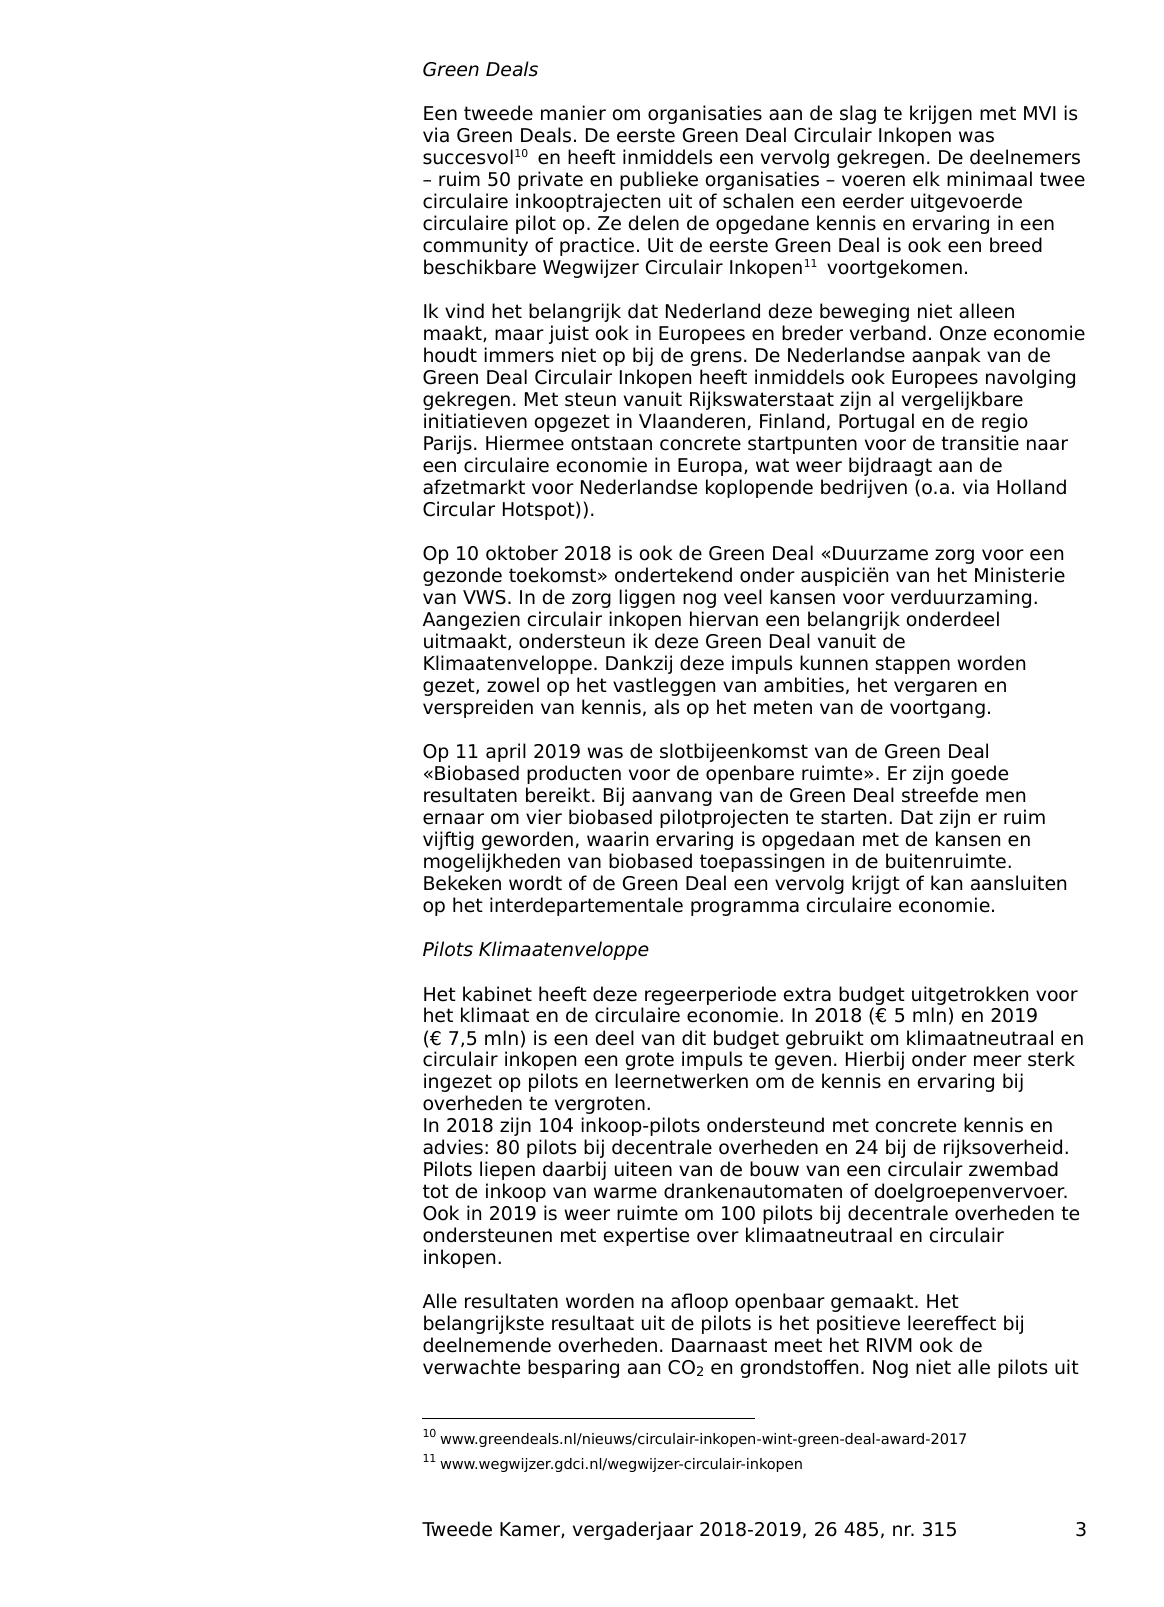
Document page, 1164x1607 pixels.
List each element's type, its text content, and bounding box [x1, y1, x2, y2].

subtitle Pilots Klimaatenveloppe [422, 939, 1087, 961]
text In 2018 zijn 104 inkoop-pilots ondersteund met concrete kennis en advies: 80 pilots bij decentrale overheden en 24 bij de rijksoverheid. Pilots liepen daarbij uiteen van de bouw van een circulair zwembad tot de inkoop van warme drankenautomaten of doelgroepenvervoer. Ook in 2019 is weer ruimte om 100 pilots bij decentrale overheden te ondersteunen met expertise over klimaatneutraal en circulair inkopen. [422, 1115, 1087, 1269]
text Alle resultaten worden na afloop openbaar gemaakt. Het belangrijkste resultaat uit de pilots is het positieve leereffect bij deelnemende overheden. Daarnaast meet het RIVM ook de verwachte besparing aan CO2 en grondstoffen. Nog niet alle pilots uit [422, 1291, 1087, 1379]
text Op 11 april 2019 was de slotbijeenkomst van de Green Deal «Biobased producten voor de openbare ruimte». Er zijn goede resultaten bereikt. Bij aanvang van de Green Deal streefde men ernaar om vier biobased pilotprojecten te starten. Dat zijn er ruim vijftig geworden, waarin ervaring is opgedaan met de kansen en mogelijkheden van biobased toepassingen in de buitenruimte. Bekeken wordt of de Green Deal een vervolg krijgt of kan aansluiten op het interdepartementale programma circulaire economie. [422, 741, 1087, 917]
subtitle Green Deals [422, 59, 1087, 81]
text Ik vind het belangrijk dat Nederland deze beweging niet alleen maakt, maar juist ook in Europees en breder verband. Onze economie houdt immers niet op bij de grens. De Nederlandse aanpak van de Green Deal Circulair Inkopen heeft inmiddels ook Europees navolging gekregen. Met steun vanuit Rijkswaterstaat zijn al vergelijkbare initiatieven opgezet in Vlaanderen, Finland, Portugal en de regio Parijs. Hiermee ontstaan concrete startpunten voor de transitie naar een circulaire economie in Europa, wat weer bijdraagt aan de afzetmarkt voor Nederlandse koplopende bedrijven (o.a. via Holland Circular Hotspot)). [422, 301, 1087, 521]
text www.greendeals.nl/nieuws/circulair-inkopen-wint-green-deal-award-2017 [422, 1427, 1087, 1449]
text Het kabinet heeft deze regeerperiode extra budget uitgetrokken voor het klimaat en de circulaire economie. In 2018 (€ 5 mln) en 2019 (€ 7,5 mln) is een deel van dit budget gebruikt om klimaatneutraal en circulair inkopen een grote impuls te geven. Hierbij onder meer sterk ingezet op pilots en leernetwerken om de kennis en ervaring bij overheden te vergroten. [422, 983, 1087, 1115]
text Op 10 oktober 2018 is ook de Green Deal «Duurzame zorg voor een gezonde toekomst» ondertekend onder auspiciën van het Ministerie van VWS. In de zorg liggen nog veel kansen voor verduurzaming. Aangezien circulair inkopen hiervan een belangrijk onderdeel uitmaakt, ondersteun ik deze Green Deal vanuit de Klimaatenveloppe. Dankzij deze impuls kunnen stappen worden gezet, zowel op het vastleggen van ambities, het vergaren en verspreiden van kennis, als op het meten van de voortgang. [422, 543, 1087, 719]
text www.wegwijzer.gdci.nl/wegwijzer-circulair-inkopen [422, 1452, 1087, 1474]
text Een tweede manier om organisaties aan de slag te krijgen met MVI is via Green Deals. De eerste Green Deal Circulair Inkopen was succesvol en heeft inmiddels een vervolg gekregen. De deelnemers – ruim 50 private en publieke organisaties – voeren elk minimaal twee circulaire inkooptrajecten uit of schalen een eerder uitgevoerde circulaire pilot op. Ze delen de opgedane kennis en ervaring in een community of practice. Uit de eerste Green Deal is ook een breed beschikbare Wegwijzer Circulair Inkopen voortgekomen. [422, 103, 1087, 279]
